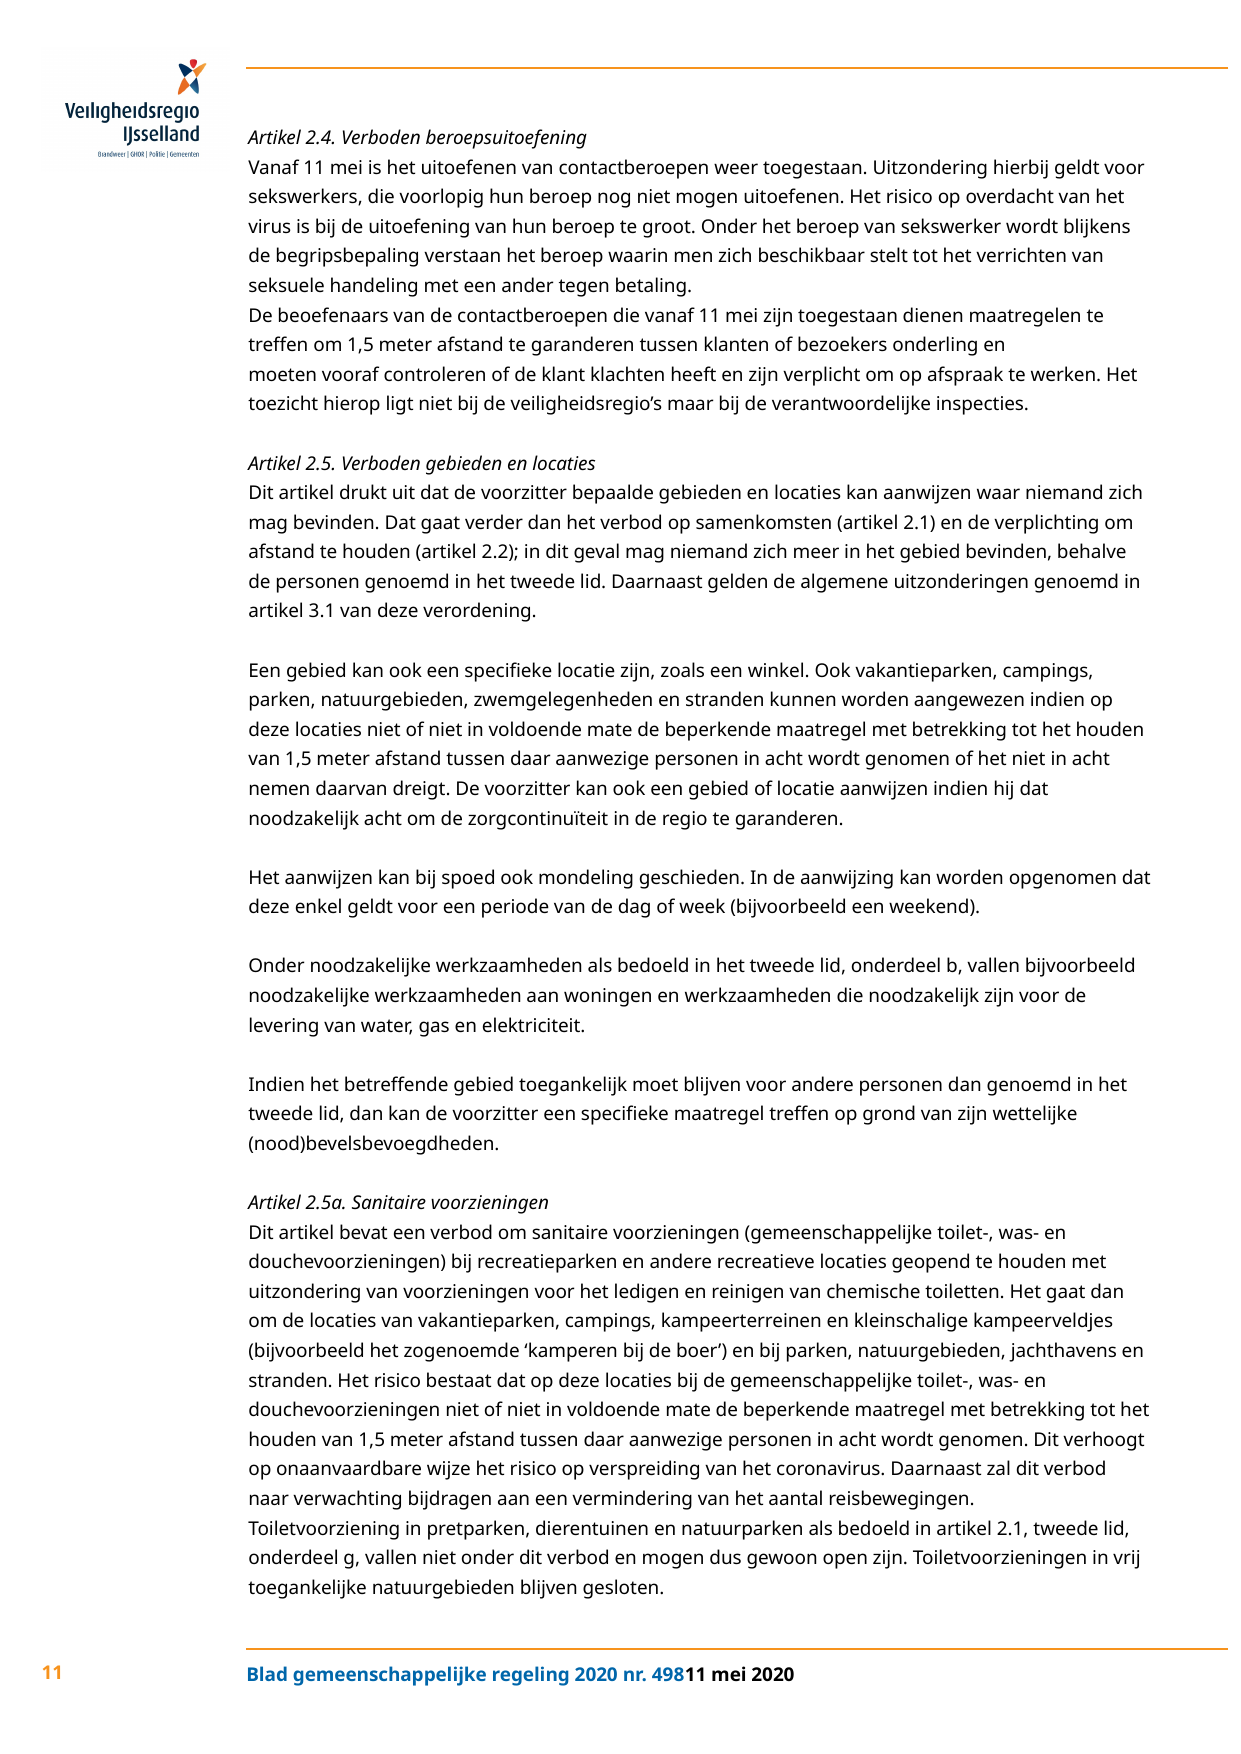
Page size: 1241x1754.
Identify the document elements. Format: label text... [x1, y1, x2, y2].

text Artikel 2.4. Verboden beroepsuitoefening [248, 124, 1152, 150]
text Een gebied kan ook een specifieke locatie zijn, zoals een winkel. Ook vakantieparken, campings, parken, natuurgebieden, zwemgelegenheden en stranden kunnen worden aangewezen indien op deze locaties niet of niet in voldoende mate de beperkende maatregel met betrekking tot het houden van 1,5 meter afstand tussen daar aanwezige personen in acht wordt genomen of het niet in acht nemen daarvan dreigt. De voorzitter kan ook een gebied of locatie aanwijzen indien hij dat noodzakelijk acht om de zorgcontinuïteit in de regio te garanderen. [248, 657, 1152, 831]
text Vanaf 11 mei is het uitoefenen van contactberoepen weer toegestaan. Uitzondering hierbij geldt voor sekswerkers, die voorlopig hun beroep nog niet mogen uitoefenen. Het risico op overdacht van het virus is bij de uitoefening van hun beroep te groot. Onder het beroep van sekswerker wordt blijkens de begripsbepaling verstaan het beroep waarin men zich beschikbaar stelt tot het verrichten van seksuele handeling met een ander tegen betaling. [248, 154, 1152, 298]
text Artikel 2.5a. Sanitaire voorzieningen [248, 1189, 1152, 1215]
text De beoefenaars van de contactberoepen die vanaf 11 mei zijn toegestaan dienen maatregelen te treffen om 1,5 meter afstand te garanderen tussen klanten of bezoekers onderling en [248, 302, 1152, 357]
picture [41, 47, 231, 172]
text Artikel 2.5. Verboden gebieden en locaties [248, 450, 1152, 476]
text moeten vooraf controleren of de klant klachten heeft en zijn verplicht om op afspraak te werken. Het toezicht hierop ligt niet bij de veiligheidsregio’s maar bij de verantwoordelijke inspecties. [248, 361, 1152, 416]
text Indien het betreffende gebied toegankelijk moet blijven voor andere personen dan genoemd in het tweede lid, dan kan de voorzitter een specifieke maatregel treffen op grond van zijn wettelijke (nood)bevelsbevoegdheden. [248, 1071, 1152, 1156]
text Het aanwijzen kan bij spoed ook mondeling geschieden. In de aanwijzing kan worden opgenomen dat deze enkel geldt voor een periode van de dag of week (bijvoorbeeld een weekend). [248, 864, 1152, 919]
text Dit artikel drukt uit dat de voorzitter bepaalde gebieden en locaties kan aanwijzen waar niemand zich mag bevinden. Dat gaat verder dan het verbod op samenkomsten (artikel 2.1) en de verplichting om afstand te houden (artikel 2.2); in dit geval mag niemand zich meer in het gebied bevinden, behalve de personen genoemd in het tweede lid. Daarnaast gelden de algemene uitzonderingen genoemd in artikel 3.1 van deze verordening. [248, 479, 1152, 623]
text Onder noodzakelijke werkzaamheden als bedoeld in het tweede lid, onderdeel b, vallen bijvoorbeeld noodzakelijke werkzaamheden aan woningen en werkzaamheden die noodzakelijk zijn voor de levering van water, gas en elektriciteit. [248, 953, 1152, 1038]
text Toiletvoorziening in pretparken, dierentuinen en natuurparken als bedoeld in artikel 2.1, tweede lid, onderdeel g, vallen niet onder dit verbod en mogen dus gewoon open zijn. Toiletvoorzieningen in vrij toegankelijke natuurgebieden blijven gesloten. [248, 1515, 1152, 1600]
text Dit artikel bevat een verbod om sanitaire voorzieningen (gemeenschappelijke toilet-, was- en douchevoorzieningen) bij recreatieparken en andere recreatieve locaties geopend te houden met uitzondering van voorzieningen voor het ledigen en reinigen van chemische toiletten. Het gaat dan om de locaties van vakantieparken, campings, kampeerterreinen en kleinschalige kampeerveldjes (bijvoorbeeld het zogenoemde ‘kamperen bij de boer’) en bij parken, natuurgebieden, jachthavens en stranden. Het risico bestaat dat op deze locaties bij de gemeenschappelijke toilet-, was- en douchevoorzieningen niet of niet in voldoende mate de beperkende maatregel met betrekking tot het houden van 1,5 meter afstand tussen daar aanwezige personen in acht wordt genomen. Dit verhoogt op onaanvaardbare wijze het risico op verspreiding van het coronavirus. Daarnaast zal dit verbod naar verwachting bijdragen aan een vermindering van het aantal reisbewegingen. [248, 1219, 1152, 1511]
